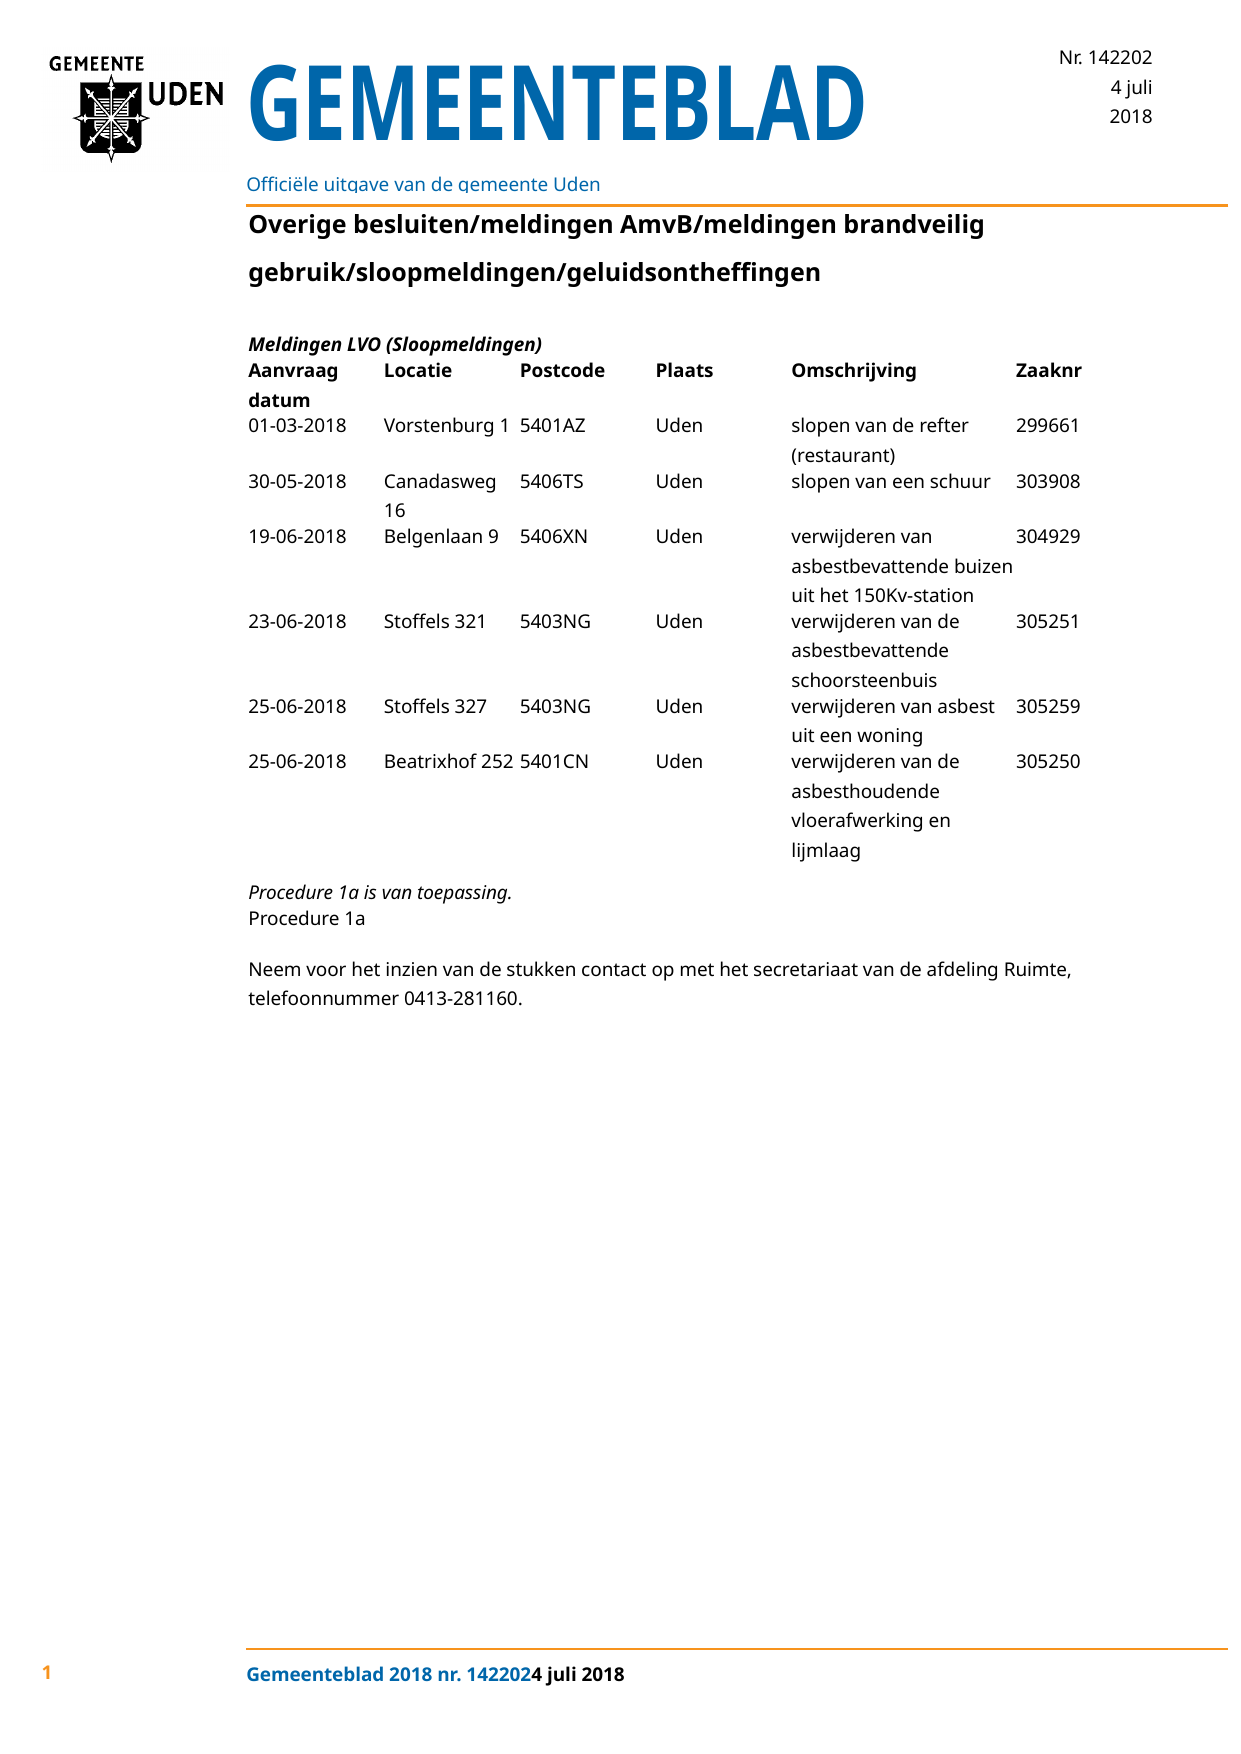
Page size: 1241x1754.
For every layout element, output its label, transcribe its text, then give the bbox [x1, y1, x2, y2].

table_cell Uden [655, 693, 791, 748]
table_cell 25-06-2018 [248, 748, 384, 863]
table_cell Beatrixhof 252 [384, 748, 519, 863]
table_header Zaaknr [1016, 357, 1152, 413]
table_cell 5406TS [520, 468, 655, 523]
table_cell 305259 [1016, 693, 1152, 748]
table_cell Stoffels 321 [384, 608, 519, 693]
table_cell slopen van de refter (restaurant) [791, 413, 1016, 468]
text Neem voor het inzien van de stukken contact op met het secretariaat van de afdeling Ruimte, telefoonnummer 0413-281160. [248, 956, 1152, 1011]
table_cell verwijderen van de asbestbevattende schoorsteenbuis [791, 608, 1016, 693]
table_cell 304929 [1016, 523, 1152, 608]
table_cell Canadasweg 16 [384, 468, 519, 523]
table_cell Belgenlaan 9 [384, 523, 519, 608]
table_cell Uden [655, 748, 791, 863]
table_cell 299661 [1016, 413, 1152, 468]
table_cell slopen van een schuur [791, 468, 1016, 523]
table_cell Uden [655, 468, 791, 523]
table_cell 30-05-2018 [248, 468, 384, 523]
table_cell 5401CN [520, 748, 655, 863]
table_cell verwijderen van de asbesthoudende vloerafwerking en lijmlaag [791, 748, 1016, 863]
table_cell 01-03-2018 [248, 413, 384, 468]
table_cell verwijderen van asbest uit een woning [791, 693, 1016, 748]
table_header Locatie [384, 357, 519, 413]
table_cell 23-06-2018 [248, 608, 384, 693]
table_cell 5403NG [520, 608, 655, 693]
text Overige besluiten/meldingen AmvB/meldingen brandveilig gebruik/sloopmeldingen/geluidsontheffingen [248, 207, 1152, 288]
text Meldingen LVO (Sloopmeldingen) [248, 331, 1152, 357]
table_cell 5403NG [520, 693, 655, 748]
table_header Postcode [520, 357, 655, 413]
table_cell Stoffels 327 [384, 693, 519, 748]
table_cell Uden [655, 608, 791, 693]
table_header Aanvraag datum [248, 357, 384, 413]
table_cell 305251 [1016, 608, 1152, 693]
text Procedure 1a [248, 905, 1152, 931]
table_cell 5401AZ [520, 413, 655, 468]
table_header Plaats [655, 357, 791, 413]
table_cell Vorstenburg 1 [384, 413, 519, 468]
table_cell 303908 [1016, 468, 1152, 523]
table_cell Uden [655, 413, 791, 468]
table_cell Uden [655, 523, 791, 608]
picture [41, 47, 231, 172]
table_header Omschrijving [791, 357, 1016, 413]
text Procedure 1a is van toepassing. [248, 879, 1152, 905]
table_cell 305250 [1016, 748, 1152, 863]
table_cell 5406XN [520, 523, 655, 608]
table_cell verwijderen van asbestbevattende buizen uit het 150Kv-station [791, 523, 1016, 608]
table_cell 25-06-2018 [248, 693, 384, 748]
table_cell 19-06-2018 [248, 523, 384, 608]
